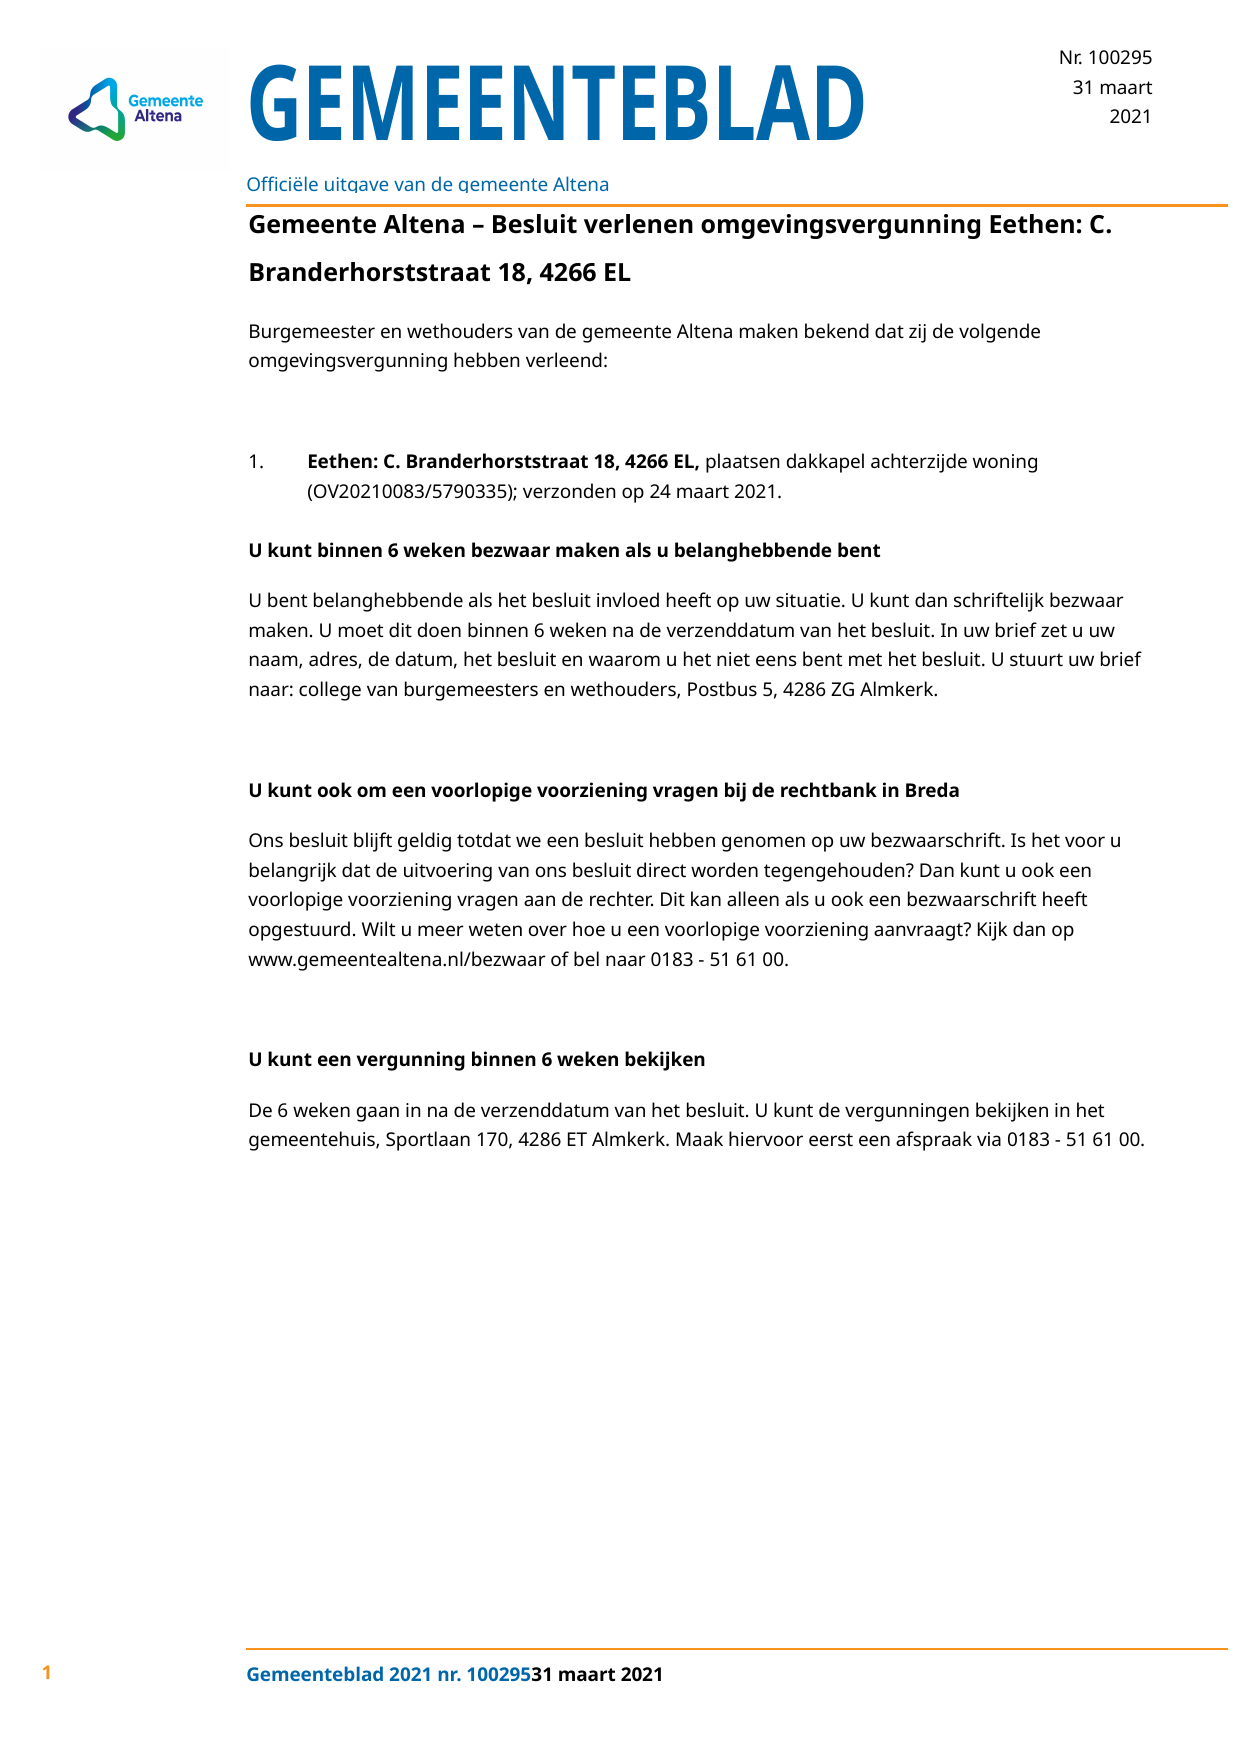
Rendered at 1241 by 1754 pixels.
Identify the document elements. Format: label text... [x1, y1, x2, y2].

text U bent belanghebbende als het besluit invloed heeft op uw situatie. U kunt dan schriftelijk bezwaar maken. U moet dit doen binnen 6 weken na de verzenddatum van het besluit. In uw brief zet u uw naam, adres, de datum, het besluit en waarom u het niet eens bent met het besluit. U stuurt uw brief naar: college van burgemeesters en wethouders, Postbus 5, 4286 ZG Almkerk. [248, 587, 1152, 702]
text U kunt een vergunning binnen 6 weken bekijken [248, 1047, 1152, 1072]
picture [41, 47, 231, 172]
text De 6 weken gaan in na de verzenddatum van het besluit. U kunt de vergunningen bekijken in het gemeentehuis, Sportlaan 170, 4286 ET Almkerk. Maak hiervoor eerst een afspraak via 0183 - 51 61 00. [248, 1097, 1152, 1152]
text Gemeente Altena – Besluit verlenen omgevingsvergunning Eethen: C. Branderhorststraat 18, 4266 EL [248, 207, 1152, 288]
text Burgemeester en wethouders van de gemeente Altena maken bekend dat zij de volgende omgevingsvergunning hebben verleend: [248, 318, 1152, 373]
list Eethen: C. Branderhorststraat 18, 4266 EL, plaatsen dakkapel achterzijde woning (OV20210083/5790335); verzonden op 24 maart 2021. [248, 448, 1152, 504]
text Ons besluit blijft geldig totdat we een besluit hebben genomen op uw bezwaarschrift. Is het voor u belangrijk dat de uitvoering van ons besluit direct worden tegengehouden? Dan kunt u ook een voorlopige voorziening vragen aan de rechter. Dit kan alleen als u ook een bezwaarschrift heeft opgestuurd. Wilt u meer weten over hoe u een voorlopige voorziening aanvraagt? Kijk dan op www.gemeentealtena.nl/bezwaar of bel naar 0183 - 51 61 00. [248, 827, 1152, 972]
text U kunt binnen 6 weken bezwaar maken als u belanghebbende bent [248, 537, 1152, 563]
text U kunt ook om een voorlopige voorziening vragen bij de rechtbank in Breda [248, 777, 1152, 803]
